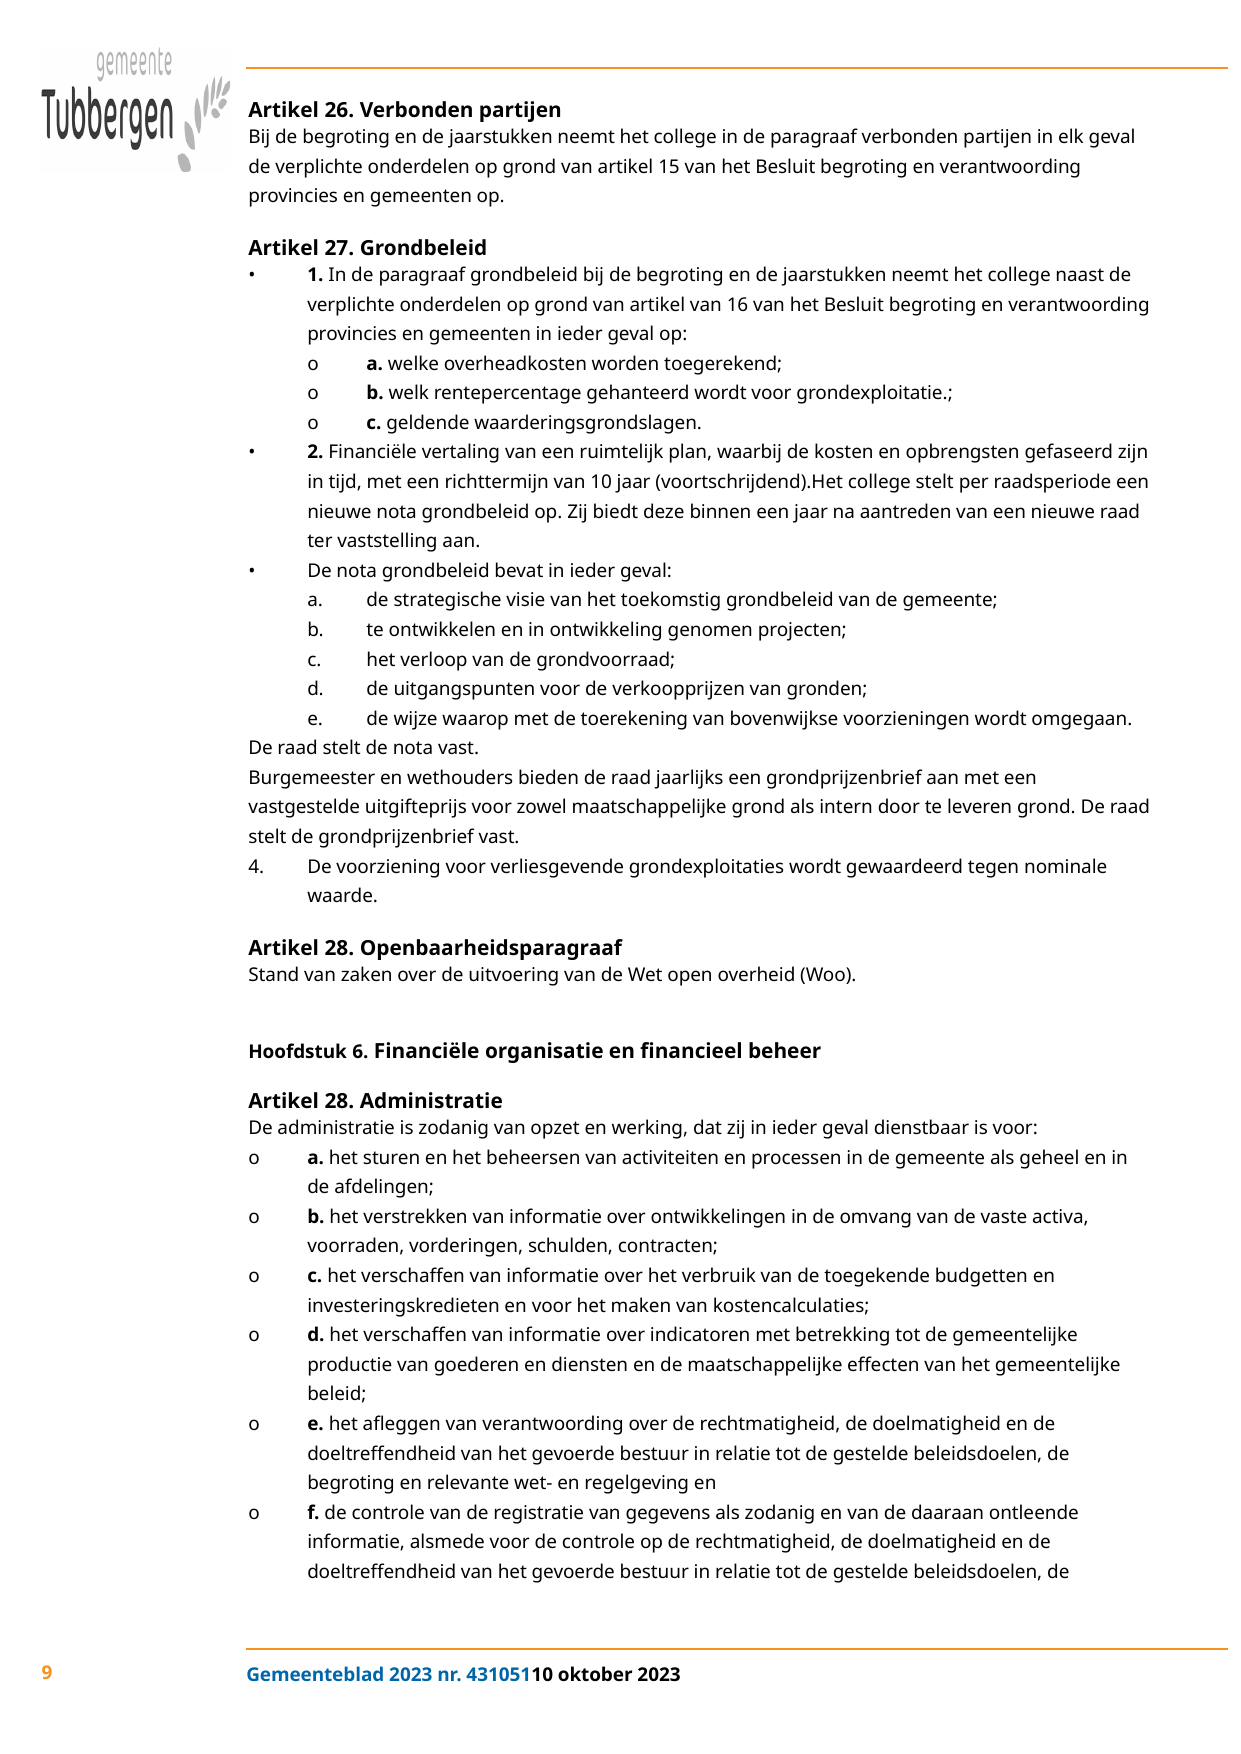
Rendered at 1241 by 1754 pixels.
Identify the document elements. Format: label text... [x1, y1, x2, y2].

list 1. In de paragraaf grondbeleid bij de begroting en de jaarstukken neemt het college naast de verplichte onderdelen op grond van artikel van 16 van het Besluit begroting en verantwoording provincies en gemeenten in ieder geval op: [248, 261, 1152, 346]
list f. de controle van de registratie van gegevens als zodanig en van de daaraan ontleende informatie, alsmede voor de controle op de rechtmatigheid, de doelmatigheid en de doeltreffendheid van het gevoerde bestuur in relatie tot de gestelde beleidsdoelen, de [248, 1499, 1152, 1584]
list e. het afleggen van verantwoording over de rechtmatigheid, de doelmatigheid en de doeltreffendheid van het gevoerde bestuur in relatie tot de gestelde beleidsdoelen, de begroting en relevante wet- en regelgeving en [248, 1410, 1152, 1495]
list te ontwikkelen en in ontwikkeling genomen projecten; [307, 616, 1152, 642]
text Bij de begroting en de jaarstukken neemt het college in de paragraaf verbonden partijen in elk geval de verplichte onderdelen op grond van artikel 15 van het Besluit begroting en verantwoording provincies en gemeenten op. [248, 123, 1152, 208]
list b. welk rentepercentage gehanteerd wordt voor grondexploitatie.; [307, 379, 1152, 405]
text Artikel 28. Openbaarheidsparagraaf [248, 933, 1152, 961]
text Artikel 26. Verbonden partijen [248, 95, 1152, 123]
list c. geldende waarderingsgrondslagen. [307, 409, 1152, 435]
list a. het sturen en het beheersen van activiteiten en processen in de gemeente als geheel en in de afdelingen; [248, 1144, 1152, 1199]
list de strategische visie van het toekomstig grondbeleid van de gemeente; [307, 587, 1152, 612]
list de wijze waarop met de toerekening van bovenwijkse voorzieningen wordt omgegaan. [307, 705, 1152, 731]
list de uitgangspunten voor de verkoopprijzen van gronden; [307, 675, 1152, 701]
list De nota grondbeleid bevat in ieder geval: [248, 557, 1152, 583]
text De administratie is zodanig van opzet en werking, dat zij in ieder geval dienstbaar is voor: [248, 1114, 1152, 1140]
list c. het verschaffen van informatie over het verbruik van de toegekende budgetten en investeringskredieten en voor het maken van kostencalculaties; [248, 1262, 1152, 1317]
text De raad stelt de nota vast. [248, 734, 1152, 760]
list 2. Financiële vertaling van een ruimtelijk plan, waarbij de kosten en opbrengsten gefaseerd zijn in tijd, met een richttermijn van 10 jaar (voortschrijdend).Het college stelt per raadsperiode een nieuwe nota grondbeleid op. Zij biedt deze binnen een jaar na aantreden van een nieuwe raad ter vaststelling aan. [248, 439, 1152, 553]
text Artikel 27. Grondbeleid [248, 233, 1152, 261]
text Artikel 28. Administratie [248, 1086, 1152, 1114]
picture [41, 47, 231, 172]
text Stand van zaken over de uitvoering van de Wet open overheid (Woo). [248, 961, 1152, 987]
text Hoofdstuk 6. Financiële organisatie en financieel beheer [248, 1037, 1152, 1065]
list De voorziening voor verliesgevende grondexploitaties wordt gewaardeerd tegen nominale waarde. [248, 853, 1152, 908]
list b. het verstrekken van informatie over ontwikkelingen in de omvang van de vaste activa, voorraden, vorderingen, schulden, contracten; [248, 1203, 1152, 1258]
text Burgemeester en wethouders bieden de raad jaarlijks een grondprijzenbrief aan met een vastgestelde uitgifteprijs voor zowel maatschappelijke grond als intern door te leveren grond. De raad stelt de grondprijzenbrief vast. [248, 764, 1152, 849]
list a. welke overheadkosten worden toegerekend; [307, 350, 1152, 376]
list d. het verschaffen van informatie over indicatoren met betrekking tot de gemeentelijke productie van goederen en diensten en de maatschappelijke effecten van het gemeentelijke beleid; [248, 1321, 1152, 1406]
list het verloop van de grondvoorraad; [307, 646, 1152, 672]
